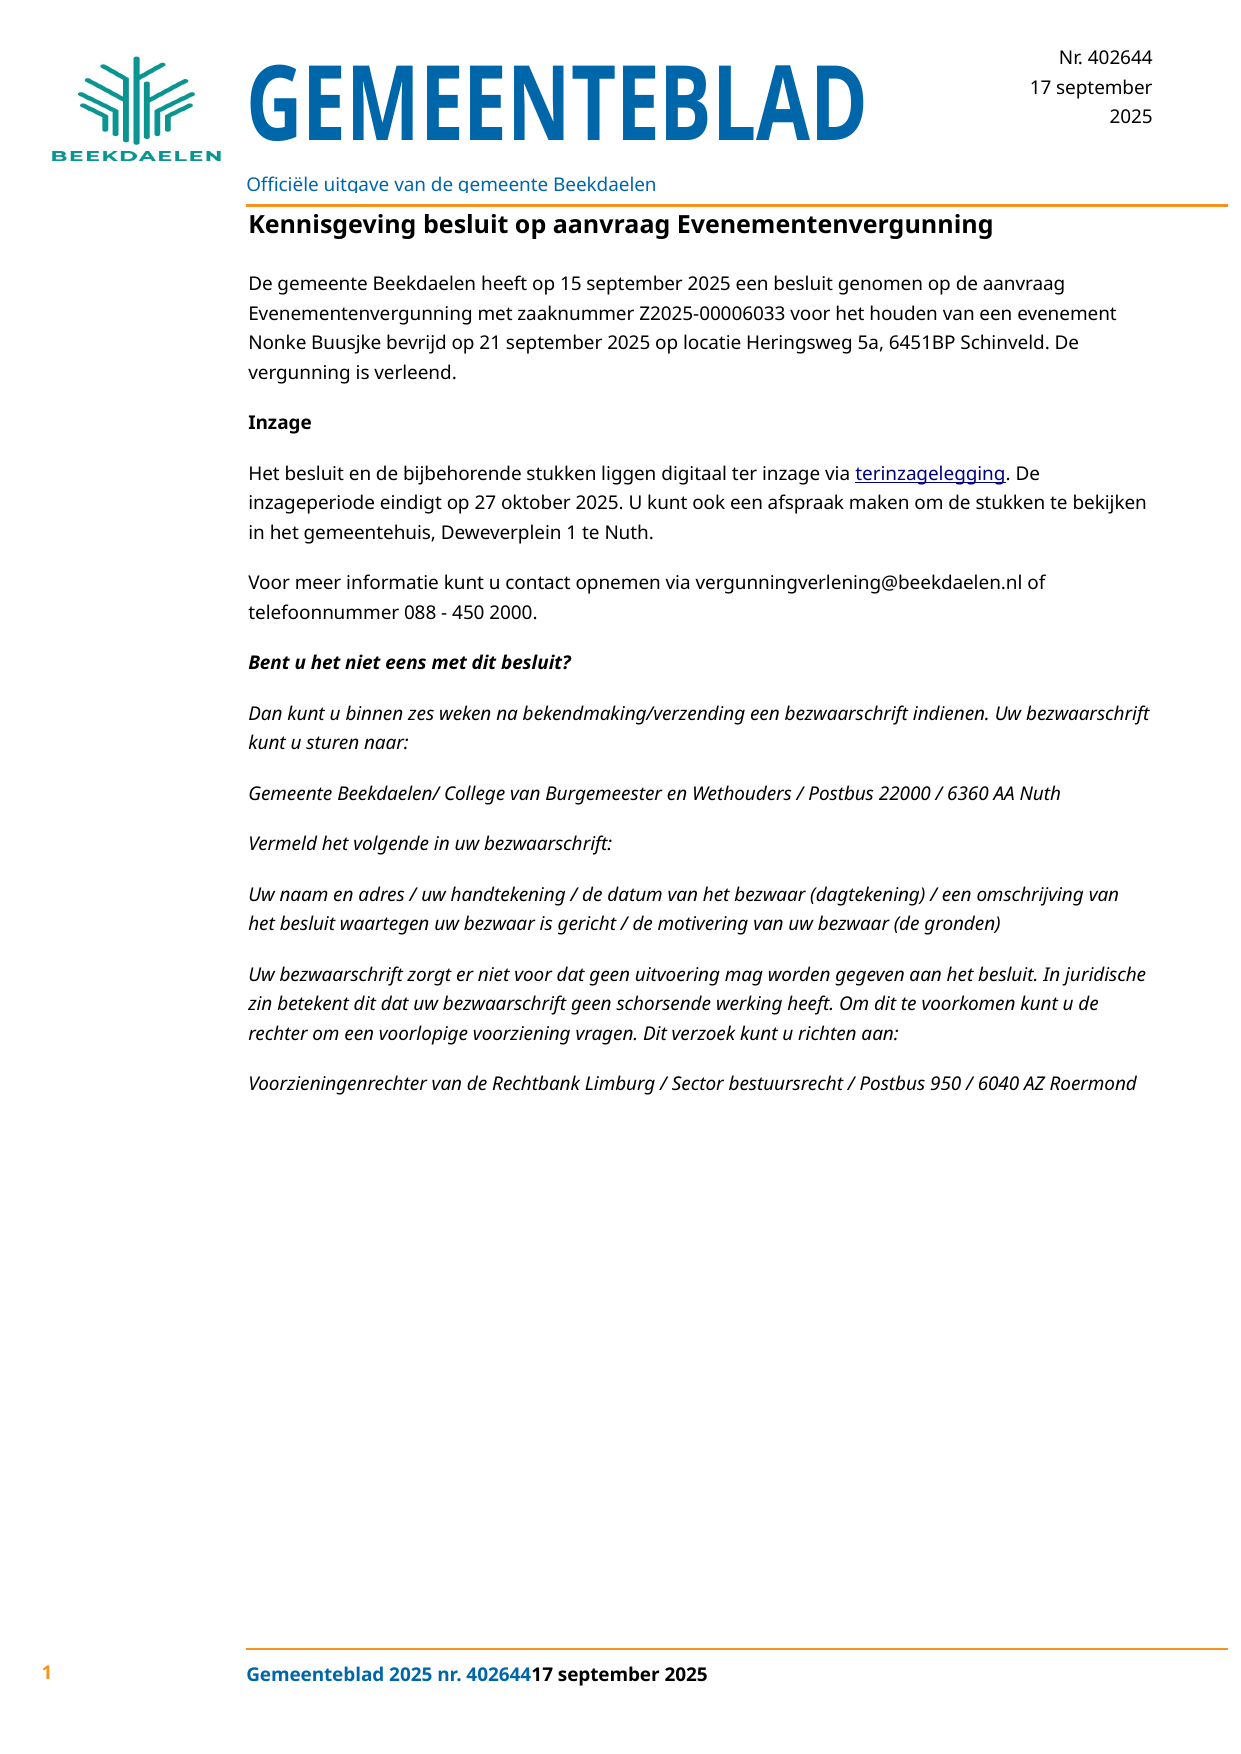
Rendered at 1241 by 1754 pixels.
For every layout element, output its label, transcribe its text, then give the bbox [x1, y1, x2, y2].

text Gemeente Beekdaelen/ College van Burgemeester en Wethouders / Postbus 22000 / 6360 AA Nuth [248, 780, 1152, 806]
text Bent u het niet eens met dit besluit? [248, 649, 1152, 675]
text De gemeente Beekdaelen heeft op 15 september 2025 een besluit genomen op de aanvraag Evenementenvergunning met zaaknummer Z2025-00006033 voor het houden van een evenement Nonke Buusjke bevrijd op 21 september 2025 op locatie Heringsweg 5a, 6451BP Schinveld. De vergunning is verleend. [248, 270, 1152, 385]
text Uw bezwaarschrift zorgt er niet voor dat geen uitvoering mag worden gegeven aan het besluit. In juridische zin betekent dit dat uw bezwaarschrift geen schorsende werking heeft. Om dit te voorkomen kunt u de rechter om een voorlopige voorziening vragen. Dit verzoek kunt u richten aan: [248, 961, 1152, 1046]
text Het besluit en de bijbehorende stukken liggen digitaal ter inzage via terinzagelegging. De inzageperiode eindigt op 27 oktober 2025. U kunt ook een afspraak maken om de stukken te bekijken in het gemeentehuis, Deweverplein 1 te Nuth. [248, 460, 1152, 545]
text Voorzieningenrechter van de Rechtbank Limburg / Sector bestuursrecht / Postbus 950 / 6040 AZ Roermond [248, 1070, 1152, 1096]
text Kennisgeving besluit op aanvraag Evenementenvergunning [248, 207, 1152, 241]
text Uw naam en adres / uw handtekening / de datum van het bezwaar (dagtekening) / een omschrijving van het besluit waartegen uw bezwaar is gericht / de motivering van uw bezwaar (de gronden) [248, 881, 1152, 936]
text Inzage [248, 409, 1152, 435]
text Voor meer informatie kunt u contact opnemen via vergunningverlening@beekdaelen.nl of telefoonnummer 088 - 450 2000. [248, 569, 1152, 625]
picture [41, 47, 231, 172]
text Dan kunt u binnen zes weken na bekendmaking/verzending een bezwaarschrift indienen. Uw bezwaarschrift kunt u sturen naar: [248, 700, 1152, 755]
text Vermeld het volgende in uw bezwaarschrift: [248, 830, 1152, 856]
